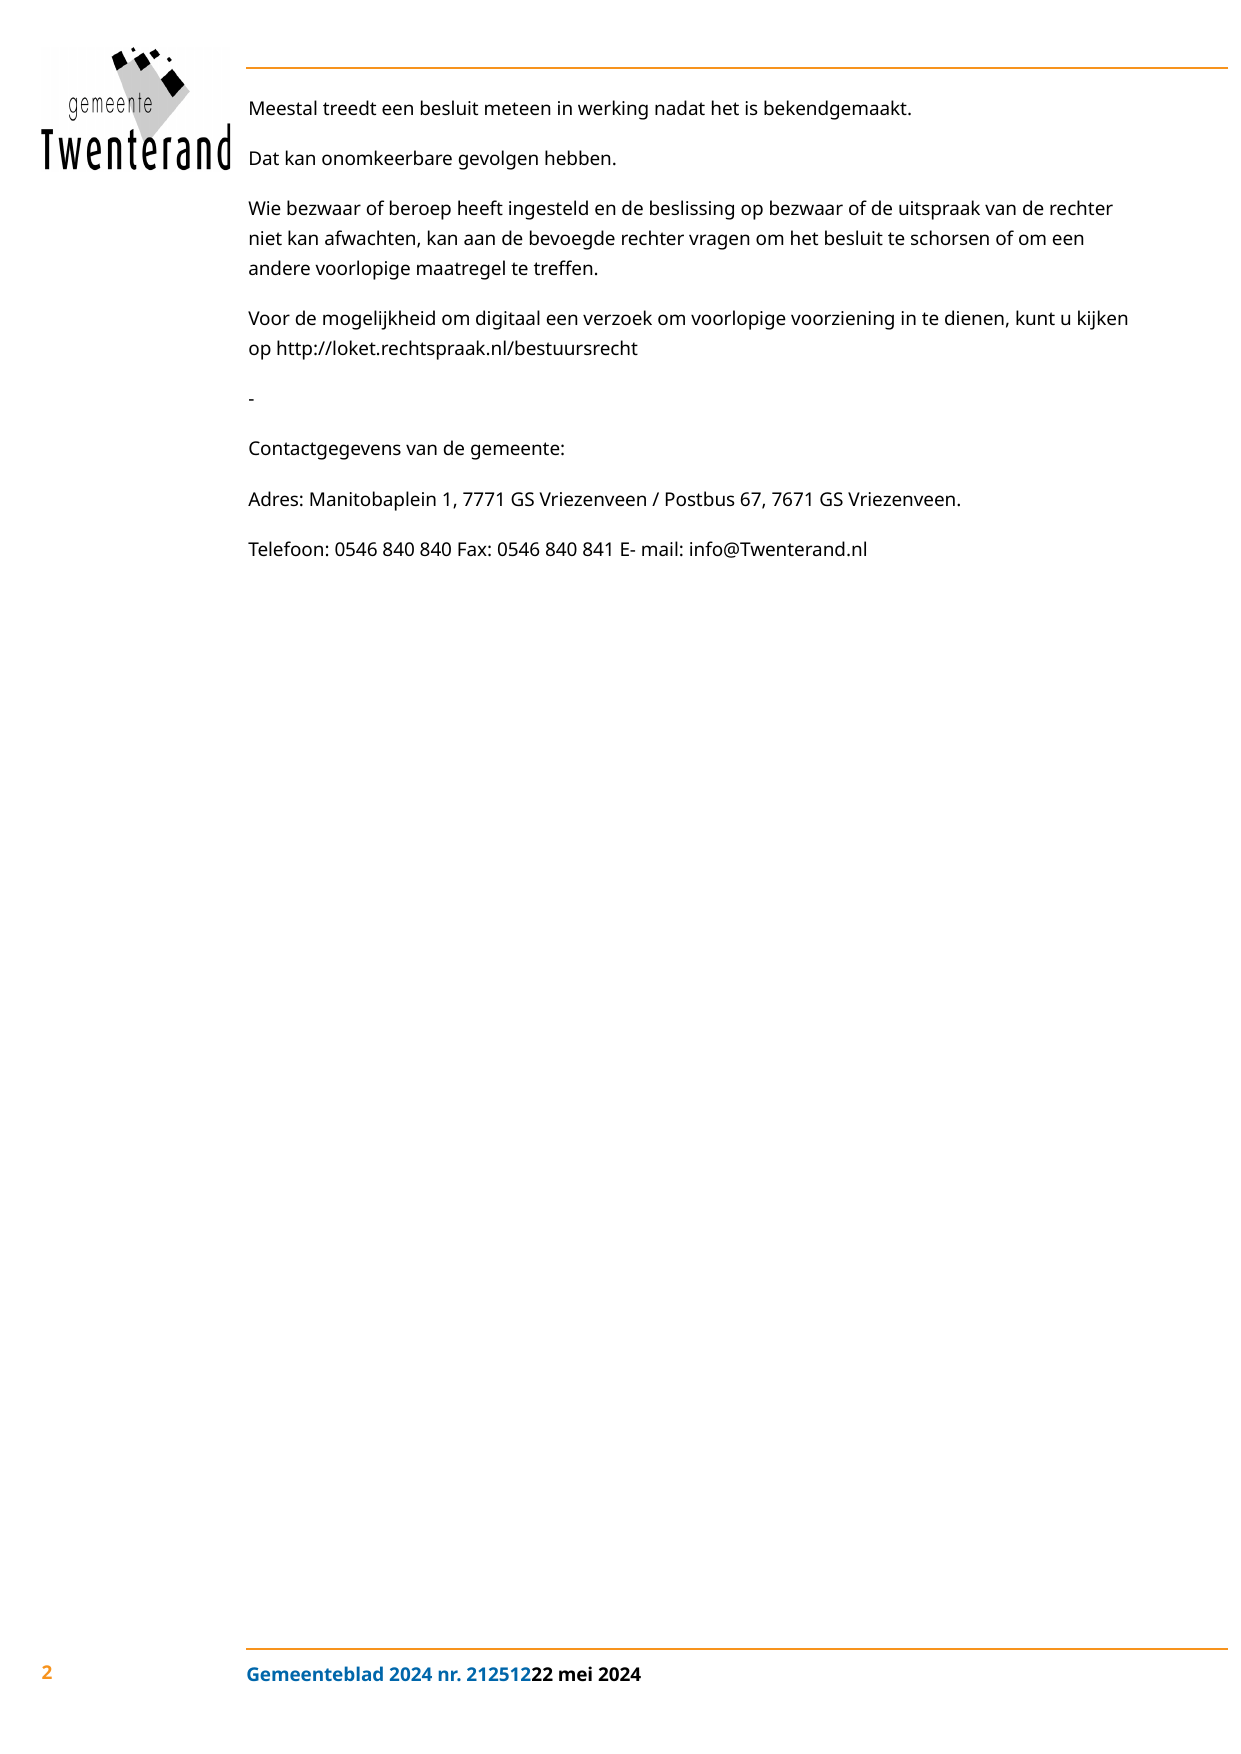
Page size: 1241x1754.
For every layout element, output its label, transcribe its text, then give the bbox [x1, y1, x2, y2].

text Meestal treedt een besluit meteen in werking nadat het is bekendgemaakt. [248, 95, 1152, 121]
text Dat kan onomkeerbare gevolgen hebben. [248, 145, 1152, 171]
text Adres: Manitobaplein 1, 7771 GS Vriezenveen / Postbus 67, 7671 GS Vriezenveen. [248, 486, 1152, 512]
text Voor de mogelijkheid om digitaal een verzoek om voorlopige voorziening in te dienen, kunt u kijken op http://loket.rechtspraak.nl/bestuursrecht [248, 305, 1152, 361]
text Telefoon: 0546 840 840 Fax: 0546 840 841 E- mail: info@Twenterand.nl [248, 536, 1152, 562]
picture [41, 47, 231, 172]
text - [248, 385, 1152, 411]
text Wie bezwaar of beroep heeft ingesteld en de beslissing op bezwaar of de uitspraak van de rechter niet kan afwachten, kan aan de bevoegde rechter vragen om het besluit te schorsen of om een andere voorlopige maatregel te treffen. [248, 196, 1152, 281]
text Contactgegevens van de gemeente: [248, 436, 1152, 461]
